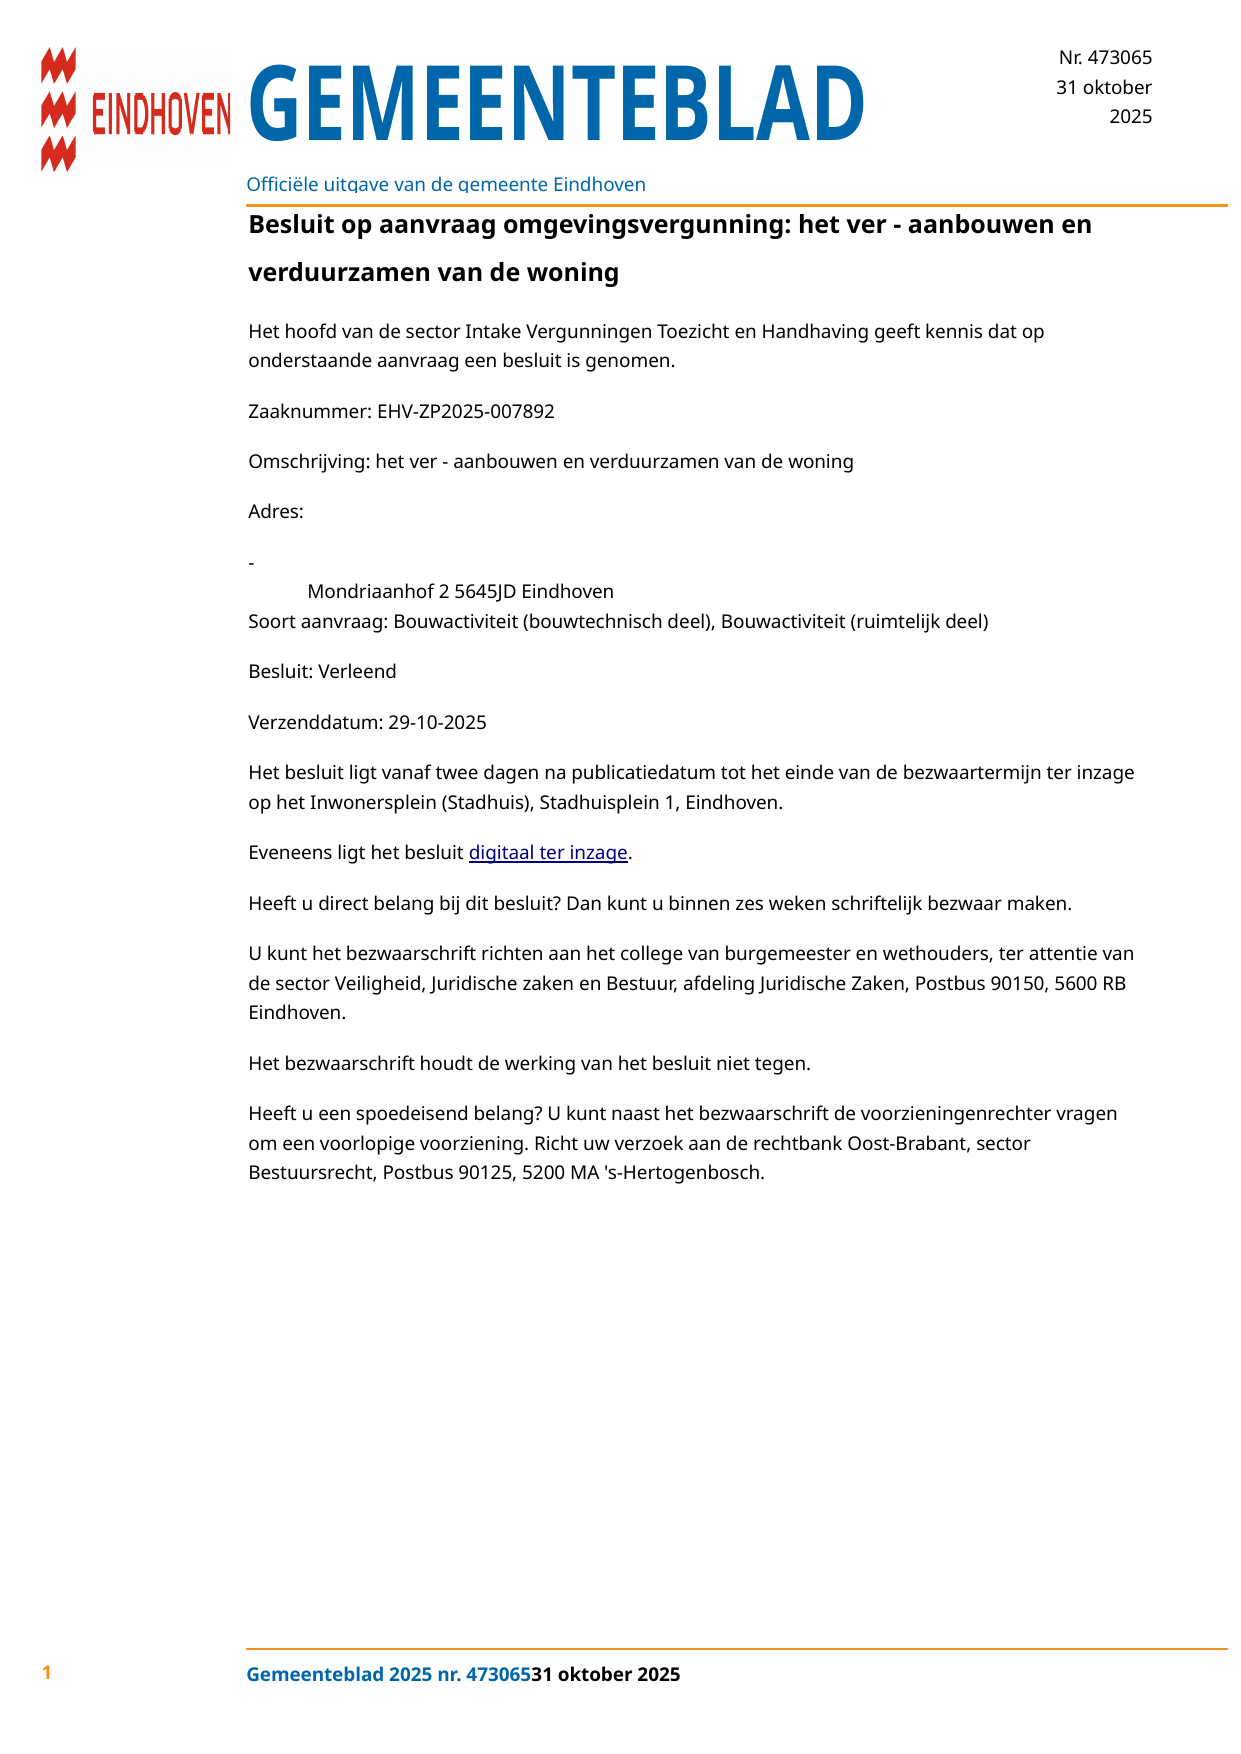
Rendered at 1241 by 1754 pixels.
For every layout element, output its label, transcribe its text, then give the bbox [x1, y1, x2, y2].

picture [41, 47, 231, 172]
text Het hoofd van de sector Intake Vergunningen Toezicht en Handhaving geeft kennis dat op onderstaande aanvraag een besluit is genomen. [248, 318, 1152, 373]
text Heeft u direct belang bij dit besluit? Dan kunt u binnen zes weken schriftelijk bezwaar maken. [248, 890, 1152, 916]
text Verzenddatum: 29-10-2025 [248, 709, 1152, 735]
text U kunt het bezwaarschrift richten aan het college van burgemeester en wethouders, ter attentie van de sector Veiligheid, Juridische zaken en Bestuur, afdeling Juridische Zaken, Postbus 90150, 5600 RB Eindhoven. [248, 940, 1152, 1025]
text Zaaknummer: EHV-ZP2025-007892 [248, 398, 1152, 424]
text Heeft u een spoedeisend belang? U kunt naast het bezwaarschrift de voorzieningenrechter vragen om een voorlopige voorziening. Richt uw verzoek aan de rechtbank Oost-Brabant, sector Bestuursrecht, Postbus 90125, 5200 MA 's-Hertogenbosch. [248, 1100, 1152, 1185]
list Mondriaanhof 2 5645JD Eindhoven [248, 579, 1152, 604]
text Besluit: Verleend [248, 659, 1152, 684]
text Besluit op aanvraag omgevingsvergunning: het ver - aanbouwen en verduurzamen van de woning [248, 207, 1152, 288]
text Het bezwaarschrift houdt de werking van het besluit niet tegen. [248, 1050, 1152, 1076]
text Soort aanvraag: Bouwactiviteit (bouwtechnisch deel), Bouwactiviteit (ruimtelijk deel) [248, 608, 1152, 634]
text Omschrijving: het ver - aanbouwen en verduurzamen van de woning [248, 448, 1152, 474]
text Eveneens ligt het besluit digitaal ter inzage. [248, 839, 1152, 865]
text Adres: [248, 499, 1152, 524]
text Het besluit ligt vanaf twee dagen na publicatiedatum tot het einde van de bezwaartermijn ter inzage op het Inwonersplein (Stadhuis), Stadhuisplein 1, Eindhoven. [248, 759, 1152, 815]
